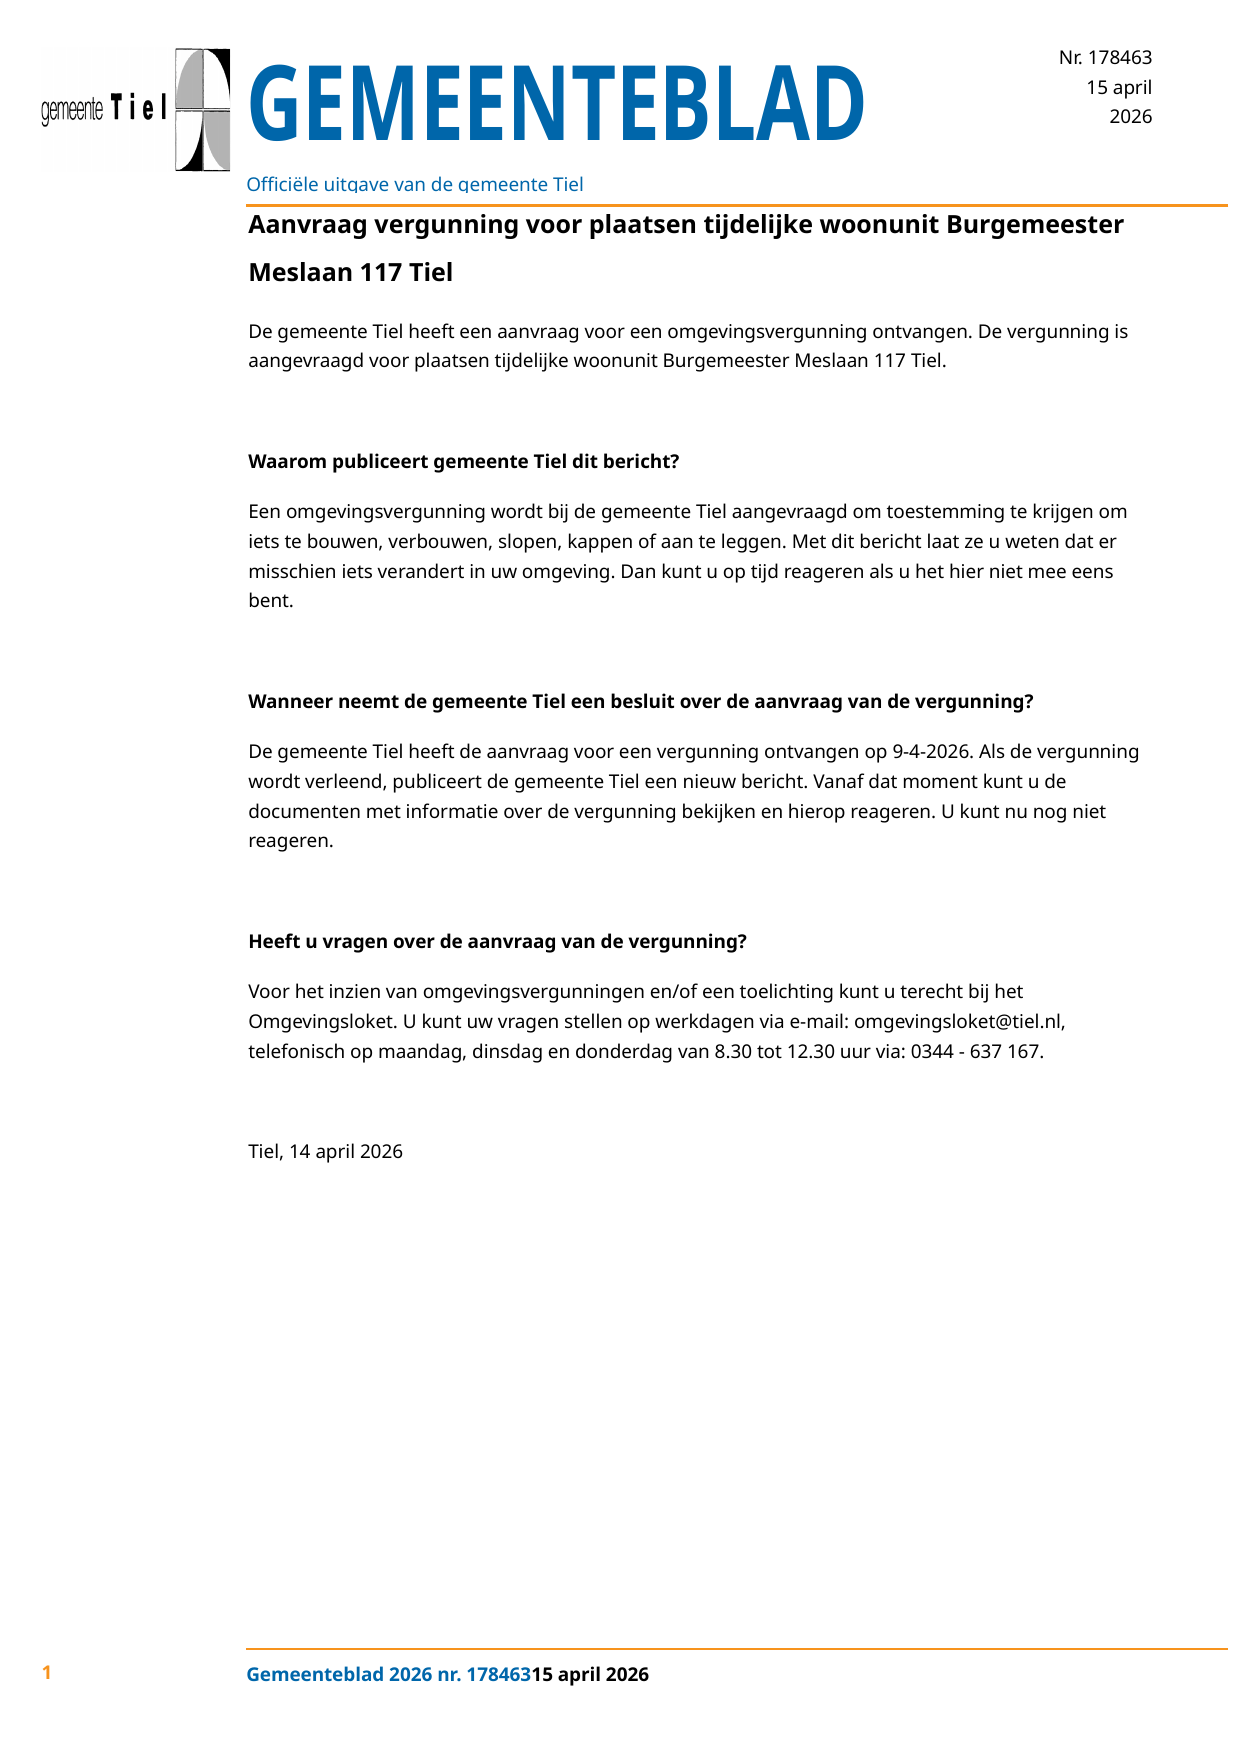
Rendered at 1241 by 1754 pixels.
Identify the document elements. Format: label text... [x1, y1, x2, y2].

text Tiel, 14 april 2026 [248, 1139, 1152, 1164]
text De gemeente Tiel heeft een aanvraag voor een omgevingsvergunning ontvangen. De vergunning is aangevraagd voor plaatsen tijdelijke woonunit Burgemeester Meslaan 117 Tiel. [248, 318, 1152, 373]
picture [41, 47, 231, 172]
text Waarom publiceert gemeente Tiel dit bericht? [248, 448, 1152, 474]
text Aanvraag vergunning voor plaatsen tijdelijke woonunit Burgemeester Meslaan 117 Tiel [248, 207, 1152, 288]
text Een omgevingsvergunning wordt bij de gemeente Tiel aangevraagd om toestemming te krijgen om iets te bouwen, verbouwen, slopen, kappen of aan te leggen. Met dit bericht laat ze u weten dat er misschien iets verandert in uw omgeving. Dan kunt u op tijd reageren als u het hier niet mee eens bent. [248, 499, 1152, 613]
text Voor het inzien van omgevingsvergunningen en/of een toelichting kunt u terecht bij het Omgevingsloket. U kunt uw vragen stellen op werkdagen via e-mail: omgevingsloket@tiel.nl, telefonisch op maandag, dinsdag en donderdag van 8.30 tot 12.30 uur via: 0344 - 637 167. [248, 979, 1152, 1064]
text De gemeente Tiel heeft de aanvraag voor een vergunning ontvangen op 9-4-2026. Als de vergunning wordt verleend, publiceert de gemeente Tiel een nieuw bericht. Vanaf dat moment kunt u de documenten met informatie over de vergunning bekijken en hierop reageren. U kunt nu nog niet reageren. [248, 739, 1152, 853]
text Heeft u vragen over de aanvraag van de vergunning? [248, 928, 1152, 954]
text Wanneer neemt de gemeente Tiel een besluit over de aanvraag van de vergunning? [248, 688, 1152, 714]
